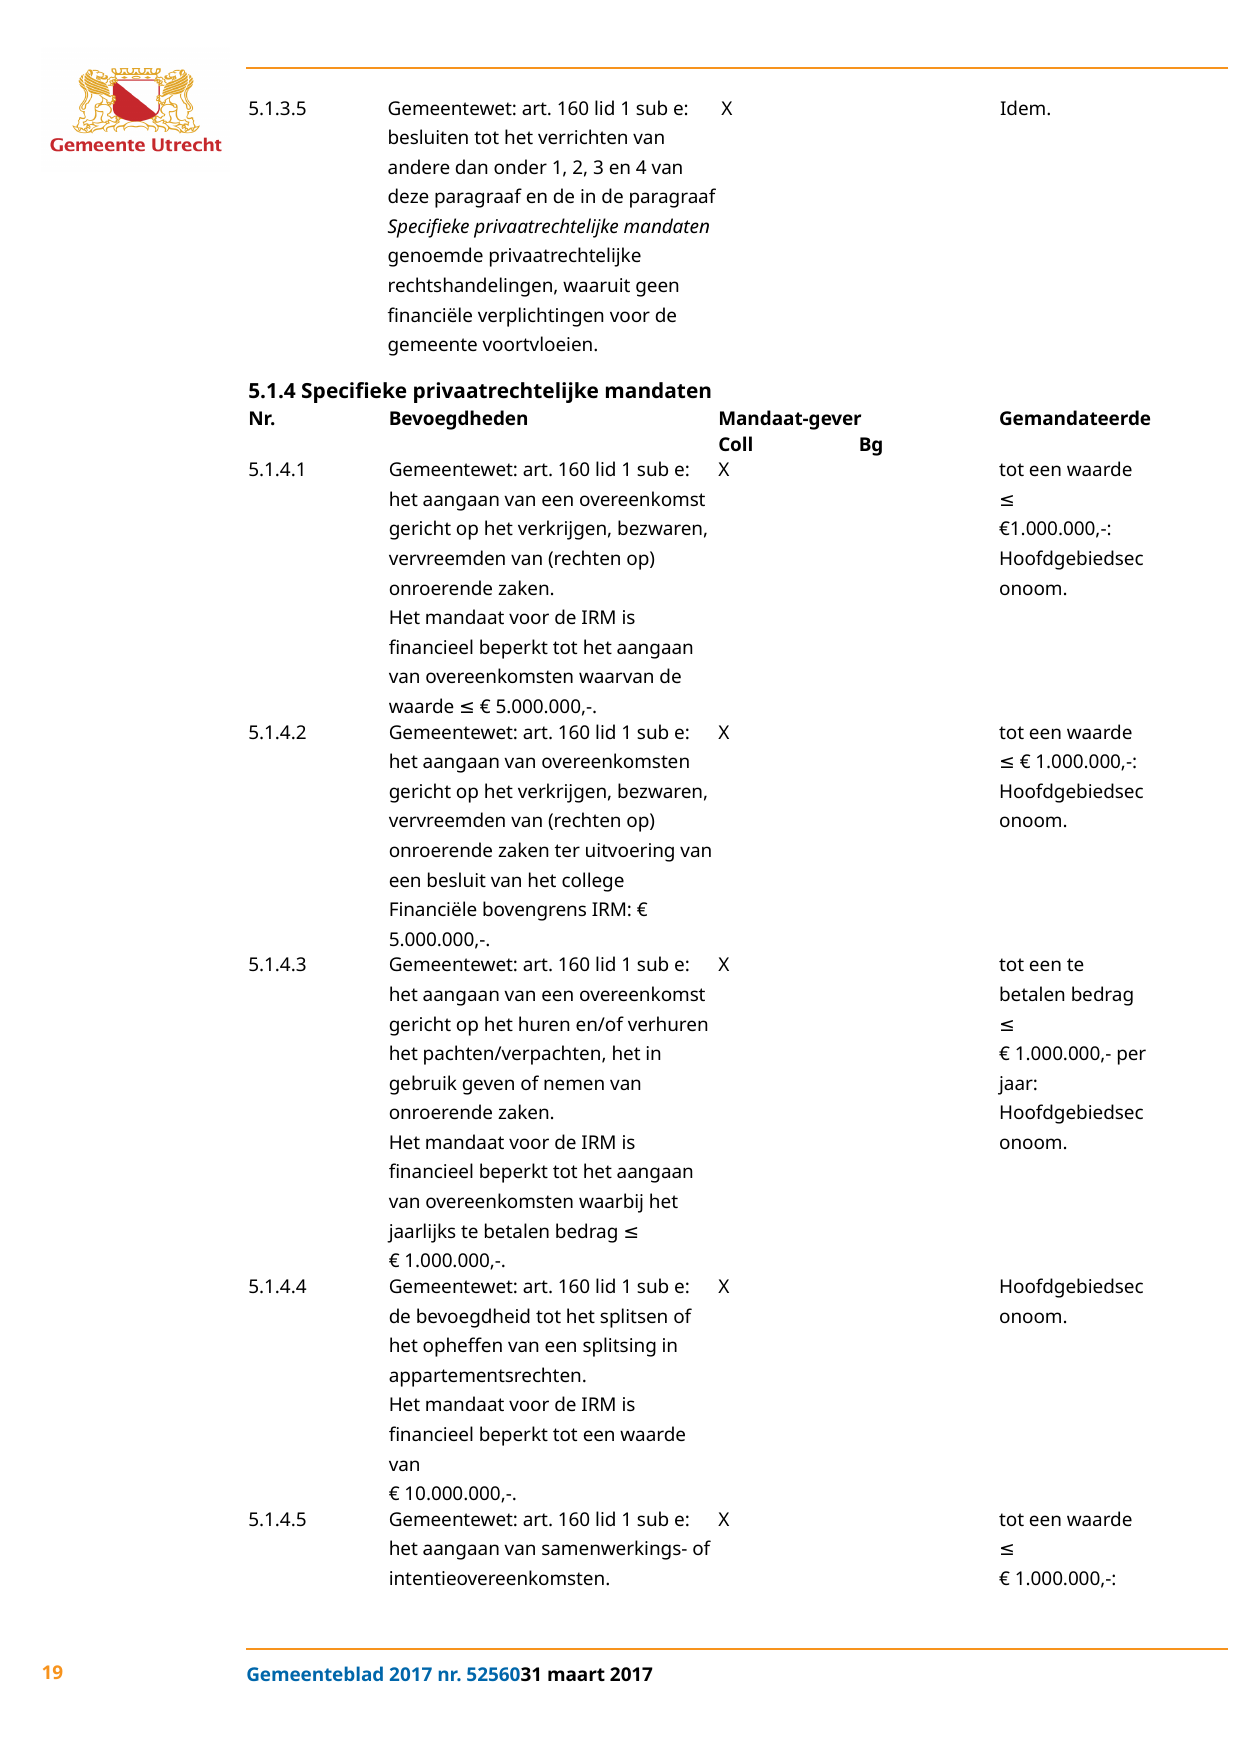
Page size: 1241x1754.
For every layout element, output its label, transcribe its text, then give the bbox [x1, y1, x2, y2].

table_cell 5.1.4.5 [248, 1506, 388, 1591]
table_cell 5.1.4.3 [248, 952, 388, 1273]
table_cell tot een te betalen bedrag ≤ € 1.000.000,- per jaar: Hoofdgebiedseconoom. [999, 952, 1152, 1273]
table_header Gemandateerde [999, 405, 1152, 431]
table_header Bevoegdheden [389, 405, 718, 431]
table_cell Gemeentewet: art. 160 lid 1 sub e: het aangaan van een overeenkomst gericht op het verkrijgen, bezwaren, vervreemden van (rechten op) onroerende zaken. Het mandaat voor de IRM is financieel beperkt tot het aangaan van overeenkomsten waarvan de waarde ≤ € 5.000.000,-. [389, 456, 718, 719]
table_cell Gemeentewet: art. 160 lid 1 sub e: de bevoegdheid tot het splitsen of het opheffen van een splitsing in appartementsrechten. Het mandaat voor de IRM is financieel beperkt tot een waarde van € 10.000.000,-. [389, 1273, 718, 1506]
table_cell [859, 719, 999, 952]
table_cell [859, 952, 999, 1273]
table_cell 5.1.3.5 [248, 95, 387, 357]
table_cell 5.1.4.4 [248, 1273, 388, 1506]
table_cell Coll [718, 431, 858, 456]
table_header Mandaat-gever [718, 405, 999, 431]
table_header Nr. [248, 405, 388, 431]
table_cell X [718, 1506, 858, 1591]
table_cell tot een waarde ≤ € 1.000.000,-: [999, 1506, 1152, 1591]
table_cell 5.1.4.2 [248, 719, 388, 952]
table_cell [389, 431, 718, 456]
table_cell X [718, 719, 858, 952]
table_cell tot een waarde ≤ €1.000.000,-: Hoofdgebiedseconoom. [999, 456, 1152, 719]
table_cell [861, 95, 1000, 357]
table_cell Gemeentewet: art. 160 lid 1 sub e: het aangaan van overeenkomsten gericht op het verkrijgen, bezwaren, vervreemden van (rechten op) onroerende zaken ter uitvoering van een besluit van het college Financiële bovengrens IRM: € 5.000.000,-. [389, 719, 718, 952]
table_cell Gemeentewet: art. 160 lid 1 sub e: het aangaan van een overeenkomst gericht op het huren en/of verhuren het pachten/verpachten, het in gebruik geven of nemen van onroerende zaken. Het mandaat voor de IRM is financieel beperkt tot het aangaan van overeenkomsten waarbij het jaarlijks te betalen bedrag ≤ € 1.000.000,-. [389, 952, 718, 1273]
table_cell Gemeentewet: art. 160 lid 1 sub e: het aangaan van samenwerkings- of intentieovereenkomsten. [389, 1506, 718, 1591]
table_cell [248, 431, 388, 456]
table_cell Idem. [1000, 95, 1152, 357]
table_cell Bg [859, 431, 999, 456]
table_cell X [718, 1273, 858, 1506]
table_cell X [721, 95, 861, 357]
table_cell [999, 431, 1152, 456]
table_cell [859, 1273, 999, 1506]
table_cell 5.1.4.1 [248, 456, 388, 719]
text 5.1.4 Specifieke privaatrechtelijke mandaten [248, 376, 1152, 405]
table_cell Gemeentewet: art. 160 lid 1 sub e: besluiten tot het verrichten van andere dan onder 1, 2, 3 en 4 van deze paragraaf en de in de paragraaf Specifieke privaatrechtelijke mandaten genoemde privaatrechtelijke rechtshandelingen, waaruit geen financiële verplichtingen voor de gemeente voortvloeien. [388, 95, 721, 357]
table_cell Hoofdgebiedseconoom. [999, 1273, 1152, 1506]
table_cell X [718, 456, 858, 719]
table_cell tot een waarde ≤ € 1.000.000,-: Hoofdgebiedseconoom. [999, 719, 1152, 952]
picture [41, 47, 231, 172]
table_cell X [718, 952, 858, 1273]
table_cell [859, 1506, 999, 1591]
table_cell [859, 456, 999, 719]
